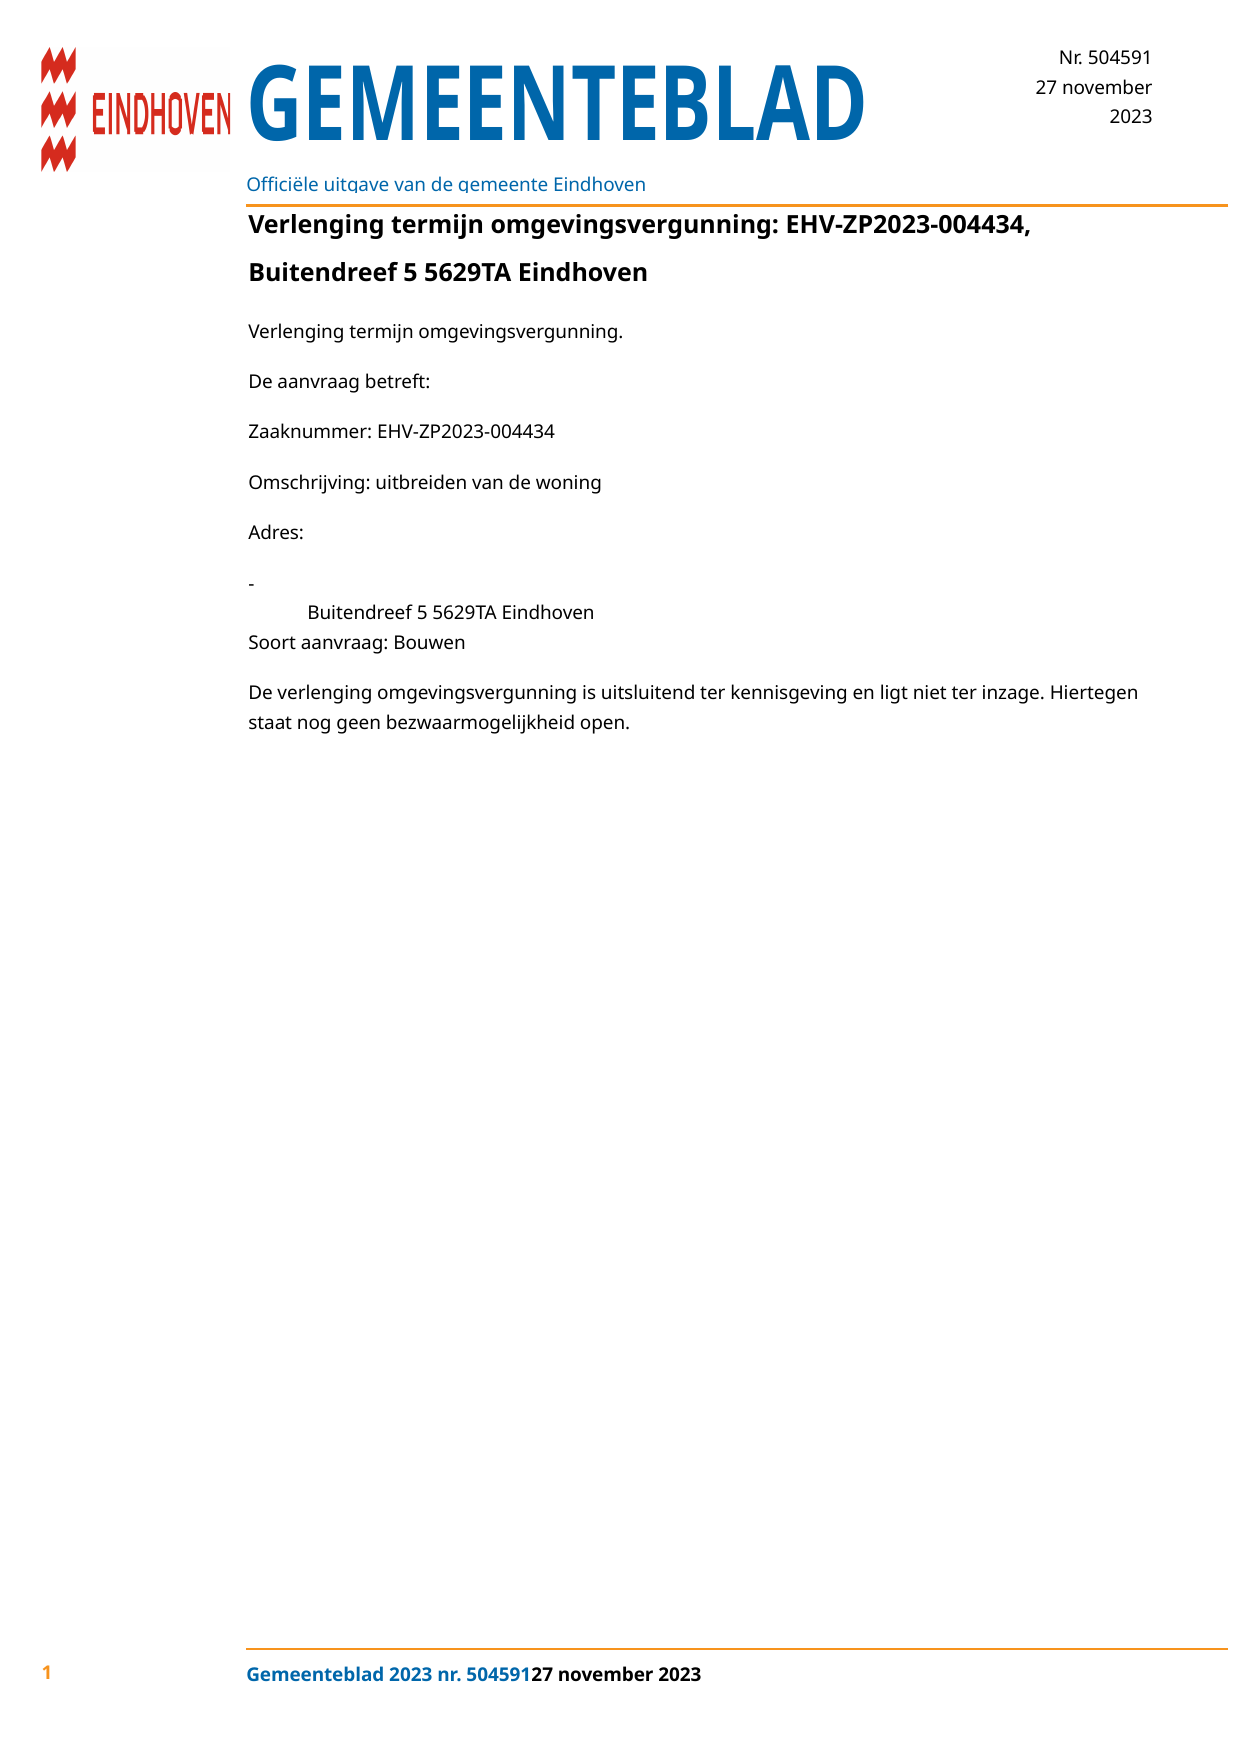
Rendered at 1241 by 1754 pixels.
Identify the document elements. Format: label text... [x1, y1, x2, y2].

list Buitendreef 5 5629TA Eindhoven [248, 599, 1152, 625]
text Omschrijving: uitbreiden van de woning [248, 469, 1152, 495]
text De verlenging omgevingsvergunning is uitsluitend ter kennisgeving en ligt niet ter inzage. Hiertegen staat nog geen bezwaarmogelijkheid open. [248, 679, 1152, 735]
text Verlenging termijn omgevingsvergunning: EHV-ZP2023-004434, Buitendreef 5 5629TA Eindhoven [248, 207, 1152, 288]
picture [41, 47, 231, 172]
text Soort aanvraag: Bouwen [248, 629, 1152, 655]
text Zaaknummer: EHV-ZP2023-004434 [248, 419, 1152, 444]
text Adres: [248, 519, 1152, 545]
text Verlenging termijn omgevingsvergunning. [248, 318, 1152, 344]
text De aanvraag betreft: [248, 368, 1152, 394]
